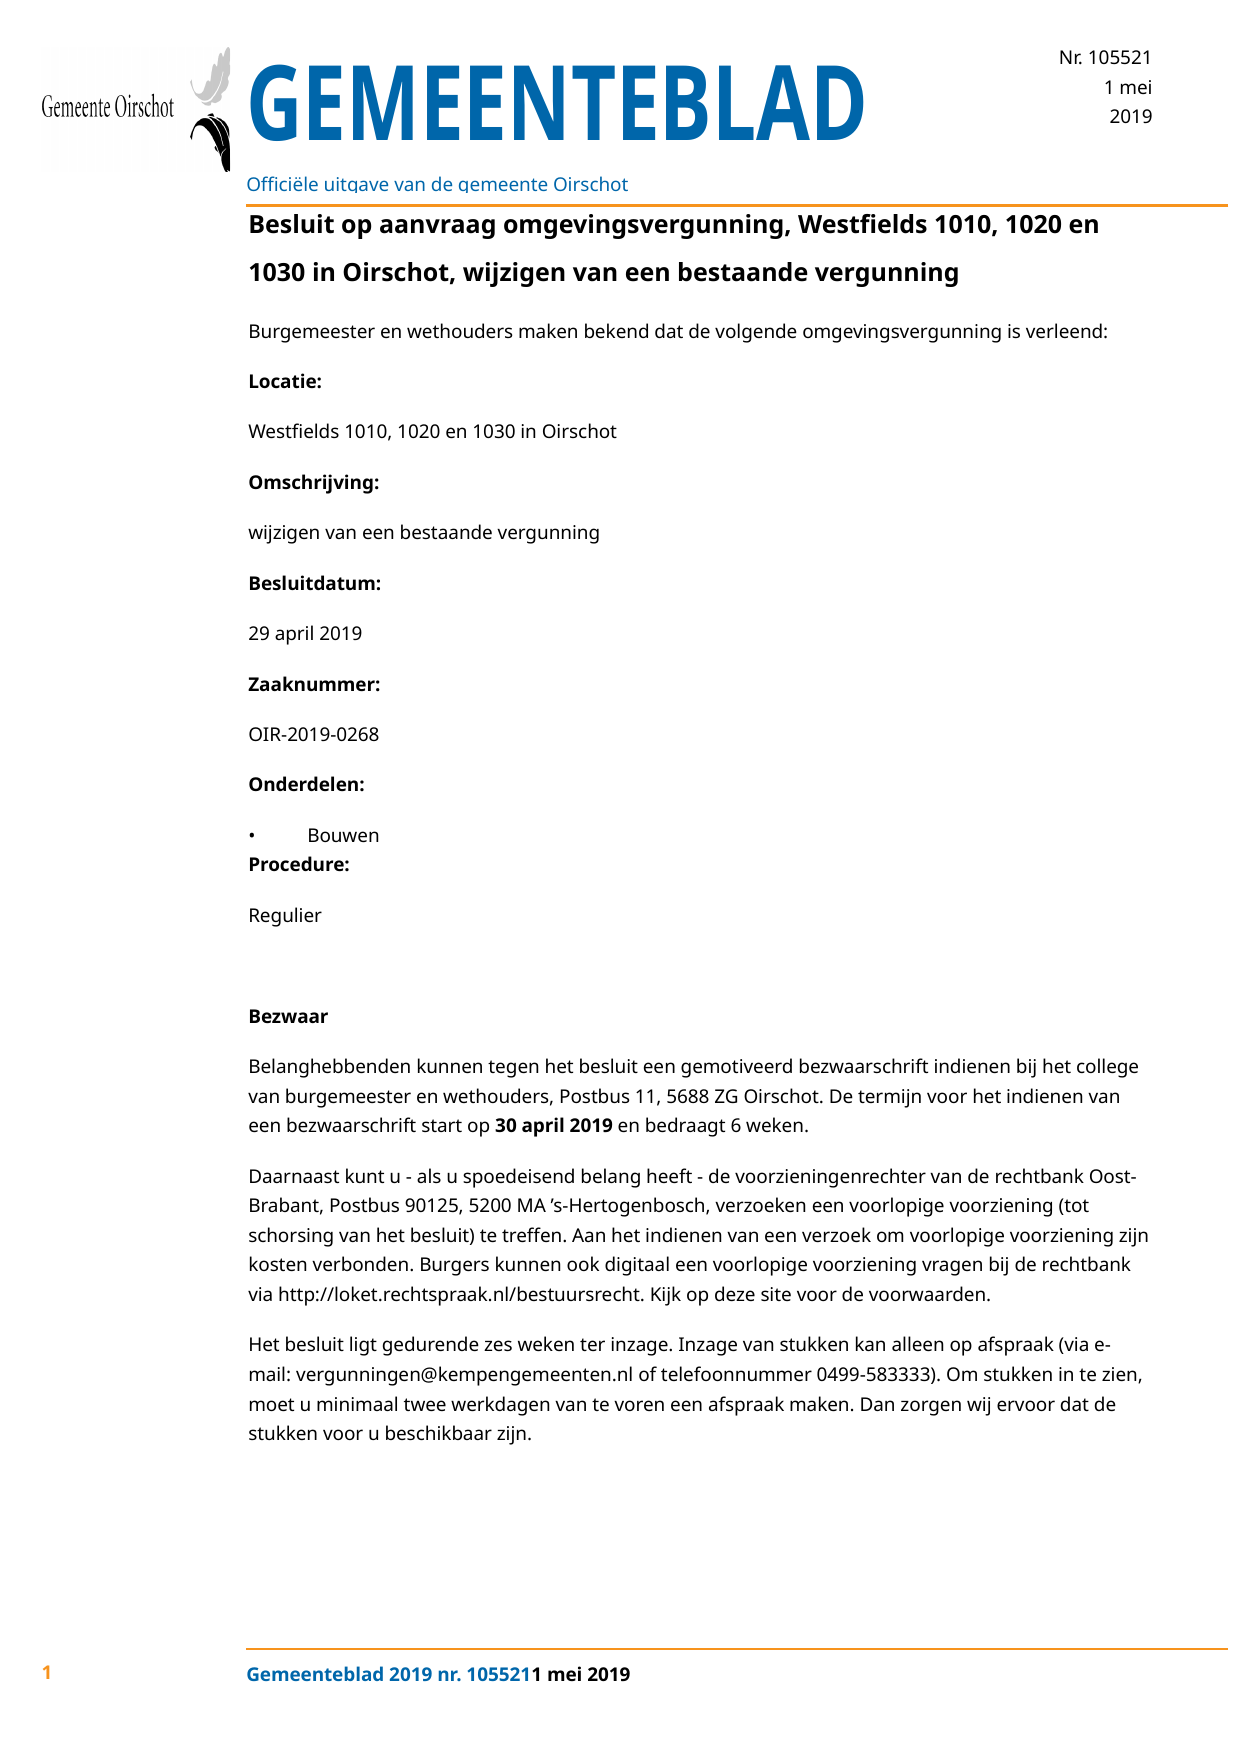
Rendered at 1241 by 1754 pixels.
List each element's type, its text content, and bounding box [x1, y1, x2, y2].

text Westfields 1010, 1020 en 1030 in Oirschot [248, 419, 1152, 444]
text Procedure: [248, 852, 1152, 877]
text Daarnaast kunt u - als u spoedeisend belang heeft - de voorzieningenrechter van de rechtbank Oost-Brabant, Postbus 90125, 5200 MA ’s-Hertogenbosch, verzoeken een voorlopige voorziening (tot schorsing van het besluit) te treffen. Aan het indienen van een verzoek om voorlopige voorziening zijn kosten verbonden. Burgers kunnen ook digitaal een voorlopige voorziening vragen bij de rechtbank via http://loket.rechtspraak.nl/bestuursrecht. Kijk op deze site voor de voorwaarden. [248, 1163, 1152, 1307]
list Bouwen [248, 822, 1152, 848]
text OIR-2019-0268 [248, 721, 1152, 747]
text Besluitdatum: [248, 570, 1152, 596]
text Besluit op aanvraag omgevingsvergunning, Westfields 1010, 1020 en 1030 in Oirschot, wijzigen van een bestaande vergunning [248, 207, 1152, 288]
text Onderdelen: [248, 772, 1152, 797]
text Burgemeester en wethouders maken bekend dat de volgende omgevingsvergunning is verleend: [248, 318, 1152, 344]
text 29 april 2019 [248, 620, 1152, 646]
picture [41, 47, 231, 172]
text Regulier [248, 902, 1152, 928]
text Locatie: [248, 368, 1152, 394]
text Omschrijving: [248, 469, 1152, 495]
text Bezwaar [248, 1003, 1152, 1029]
text wijzigen van een bestaande vergunning [248, 519, 1152, 545]
text Belanghebbenden kunnen tegen het besluit een gemotiveerd bezwaarschrift indienen bij het college van burgemeester en wethouders, Postbus 11, 5688 ZG Oirschot. De termijn voor het indienen van een bezwaarschrift start op 30 april 2019 en bedraagt 6 weken. [248, 1053, 1152, 1138]
text Het besluit ligt gedurende zes weken ter inzage. Inzage van stukken kan alleen op afspraak (via e-mail: vergunningen@kempengemeenten.nl of telefoonnummer 0499-583333). Om stukken in te zien, moet u minimaal twee werkdagen van te voren een afspraak maken. Dan zorgen wij ervoor dat de stukken voor u beschikbaar zijn. [248, 1332, 1152, 1446]
text Zaaknummer: [248, 671, 1152, 697]
